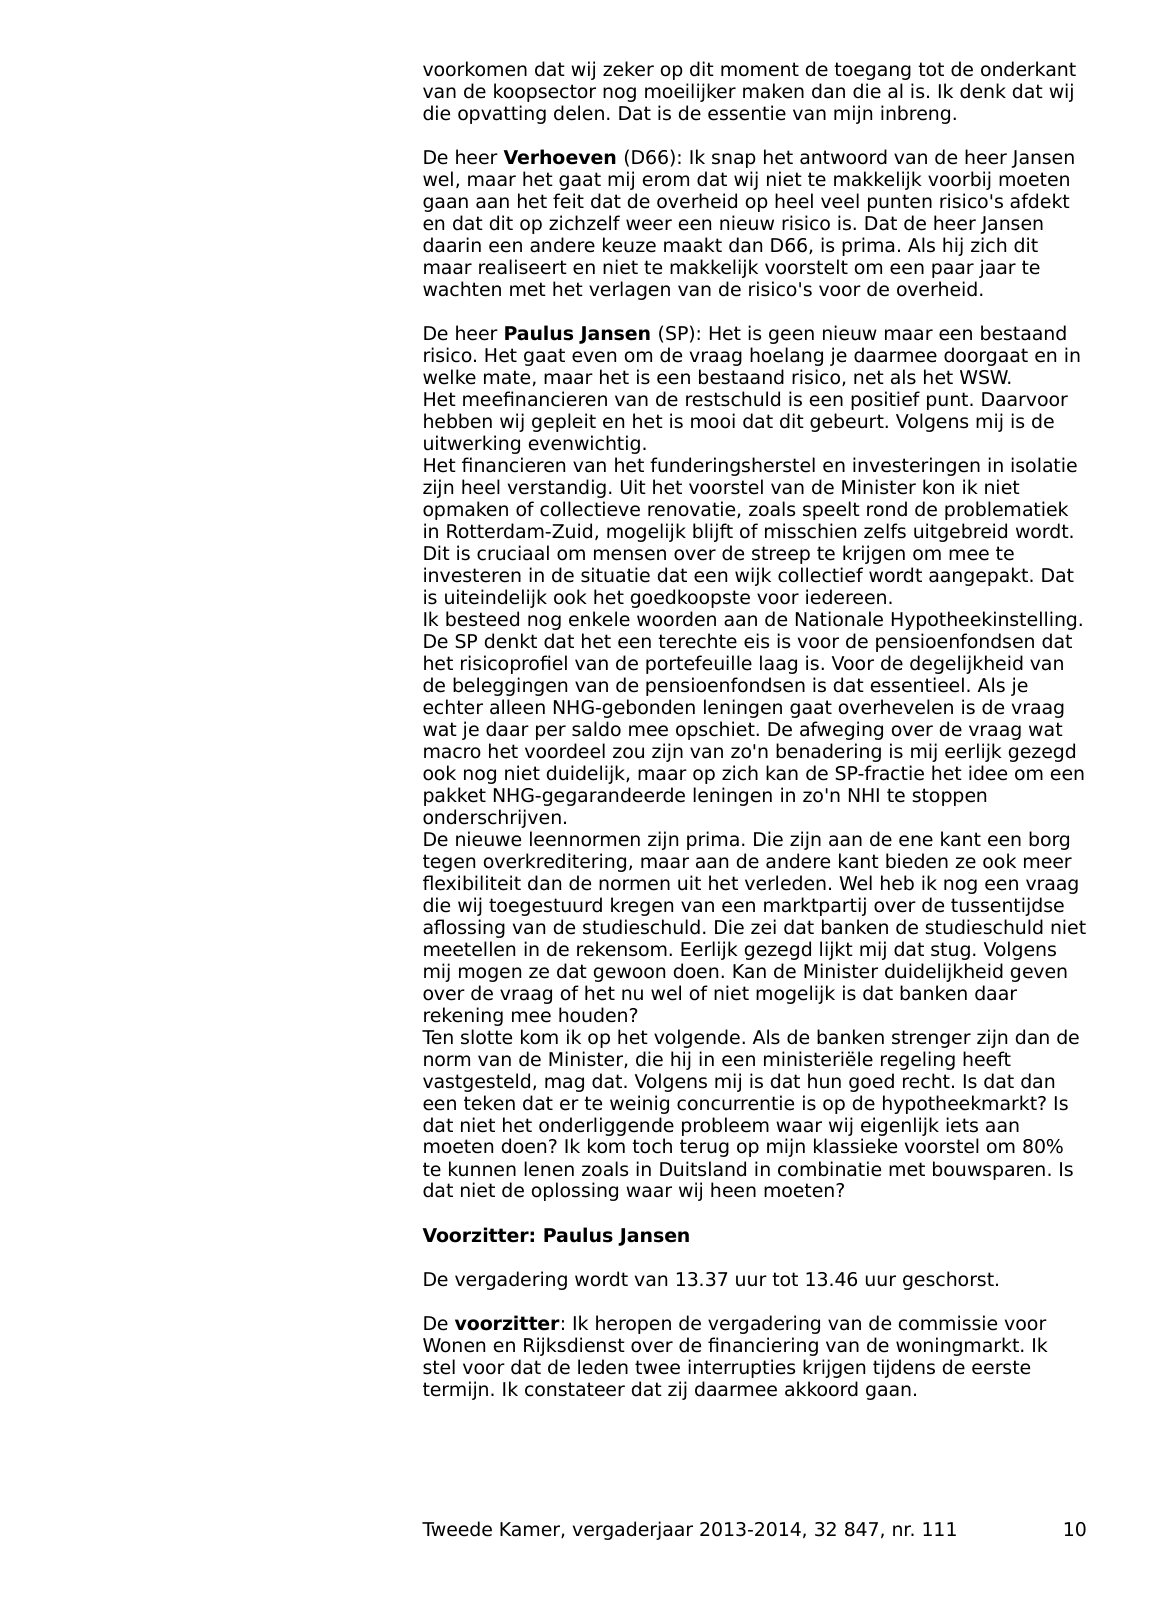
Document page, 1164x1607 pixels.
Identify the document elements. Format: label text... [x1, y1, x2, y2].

subtitle Voorzitter: Paulus Jansen [422, 1224, 1087, 1247]
text De voorzitter: Ik heropen de vergadering van de commissie voor Wonen en Rijksdienst over de financiering van de woningmarkt. Ik stel voor dat de leden twee interrupties krijgen tijdens de eerste termijn. Ik constateer dat zij daarmee akkoord gaan. [422, 1313, 1087, 1401]
text De heer Verhoeven (D66): Ik snap het antwoord van de heer Jansen wel, maar het gaat mij erom dat wij niet te makkelijk voorbij moeten gaan aan het feit dat de overheid op heel veel punten risico's afdekt en dat dit op zichzelf weer een nieuw risico is. Dat de heer Jansen daarin een andere keuze maakt dan D66, is prima. Als hij zich dit maar realiseert en niet te makkelijk voorstelt om een paar jaar te wachten met het verlagen van de risico's voor de overheid. [422, 147, 1087, 301]
text De heer Paulus Jansen (SP): Het is geen nieuw maar een bestaand risico. Het gaat even om de vraag hoelang je daarmee doorgaat en in welke mate, maar het is een bestaand risico, net als het WSW. [422, 323, 1087, 389]
text Ik besteed nog enkele woorden aan de Nationale Hypotheekinstelling. De SP denkt dat het een terechte eis is voor de pensioenfondsen dat het risicoprofiel van de portefeuille laag is. Voor de degelijkheid van de beleggingen van de pensioenfondsen is dat essentieel. Als je echter alleen NHG-gebonden leningen gaat overhevelen is de vraag wat je daar per saldo mee opschiet. De afweging over de vraag wat macro het voordeel zou zijn van zo'n benadering is mij eerlijk gezegd ook nog niet duidelijk, maar op zich kan de SP-fractie het idee om een pakket NHG-gegarandeerde leningen in zo'n NHI te stoppen onderschrijven. [422, 609, 1087, 829]
text De nieuwe leennormen zijn prima. Die zijn aan de ene kant een borg tegen overkreditering, maar aan de andere kant bieden ze ook meer flexibiliteit dan de normen uit het verleden. Wel heb ik nog een vraag die wij toegestuurd kregen van een marktpartij over de tussentijdse aflossing van de studieschuld. Die zei dat banken de studieschuld niet meetellen in de rekensom. Eerlijk gezegd lijkt mij dat stug. Volgens mij mogen ze dat gewoon doen. Kan de Minister duidelijkheid geven over de vraag of het nu wel of niet mogelijk is dat banken daar rekening mee houden? [422, 829, 1087, 1027]
text Ten slotte kom ik op het volgende. Als de banken strenger zijn dan de norm van de Minister, die hij in een ministeriële regeling heeft vastgesteld, mag dat. Volgens mij is dat hun goed recht. Is dat dan een teken dat er te weinig concurrentie is op de hypotheekmarkt? Is dat niet het onderliggende probleem waar wij eigenlijk iets aan moeten doen? Ik kom toch terug op mijn klassieke voorstel om 80% te kunnen lenen zoals in Duitsland in combinatie met bouwsparen. Is dat niet de oplossing waar wij heen moeten? [422, 1027, 1087, 1202]
text voorkomen dat wij zeker op dit moment de toegang tot de onderkant van de koopsector nog moeilijker maken dan die al is. Ik denk dat wij die opvatting delen. Dat is de essentie van mijn inbreng. [422, 59, 1087, 125]
text Het financieren van het funderingsherstel en investeringen in isolatie zijn heel verstandig. Uit het voorstel van de Minister kon ik niet opmaken of collectieve renovatie, zoals speelt rond de problematiek in Rotterdam-Zuid, mogelijk blijft of misschien zelfs uitgebreid wordt. Dit is cruciaal om mensen over de streep te krijgen om mee te investeren in de situatie dat een wijk collectief wordt aangepakt. Dat is uiteindelijk ook het goedkoopste voor iedereen. [422, 455, 1087, 609]
text De vergadering wordt van 13.37 uur tot 13.46 uur geschorst. [422, 1269, 1087, 1291]
text Het meefinancieren van de restschuld is een positief punt. Daarvoor hebben wij gepleit en het is mooi dat dit gebeurt. Volgens mij is de uitwerking evenwichtig. [422, 389, 1087, 455]
